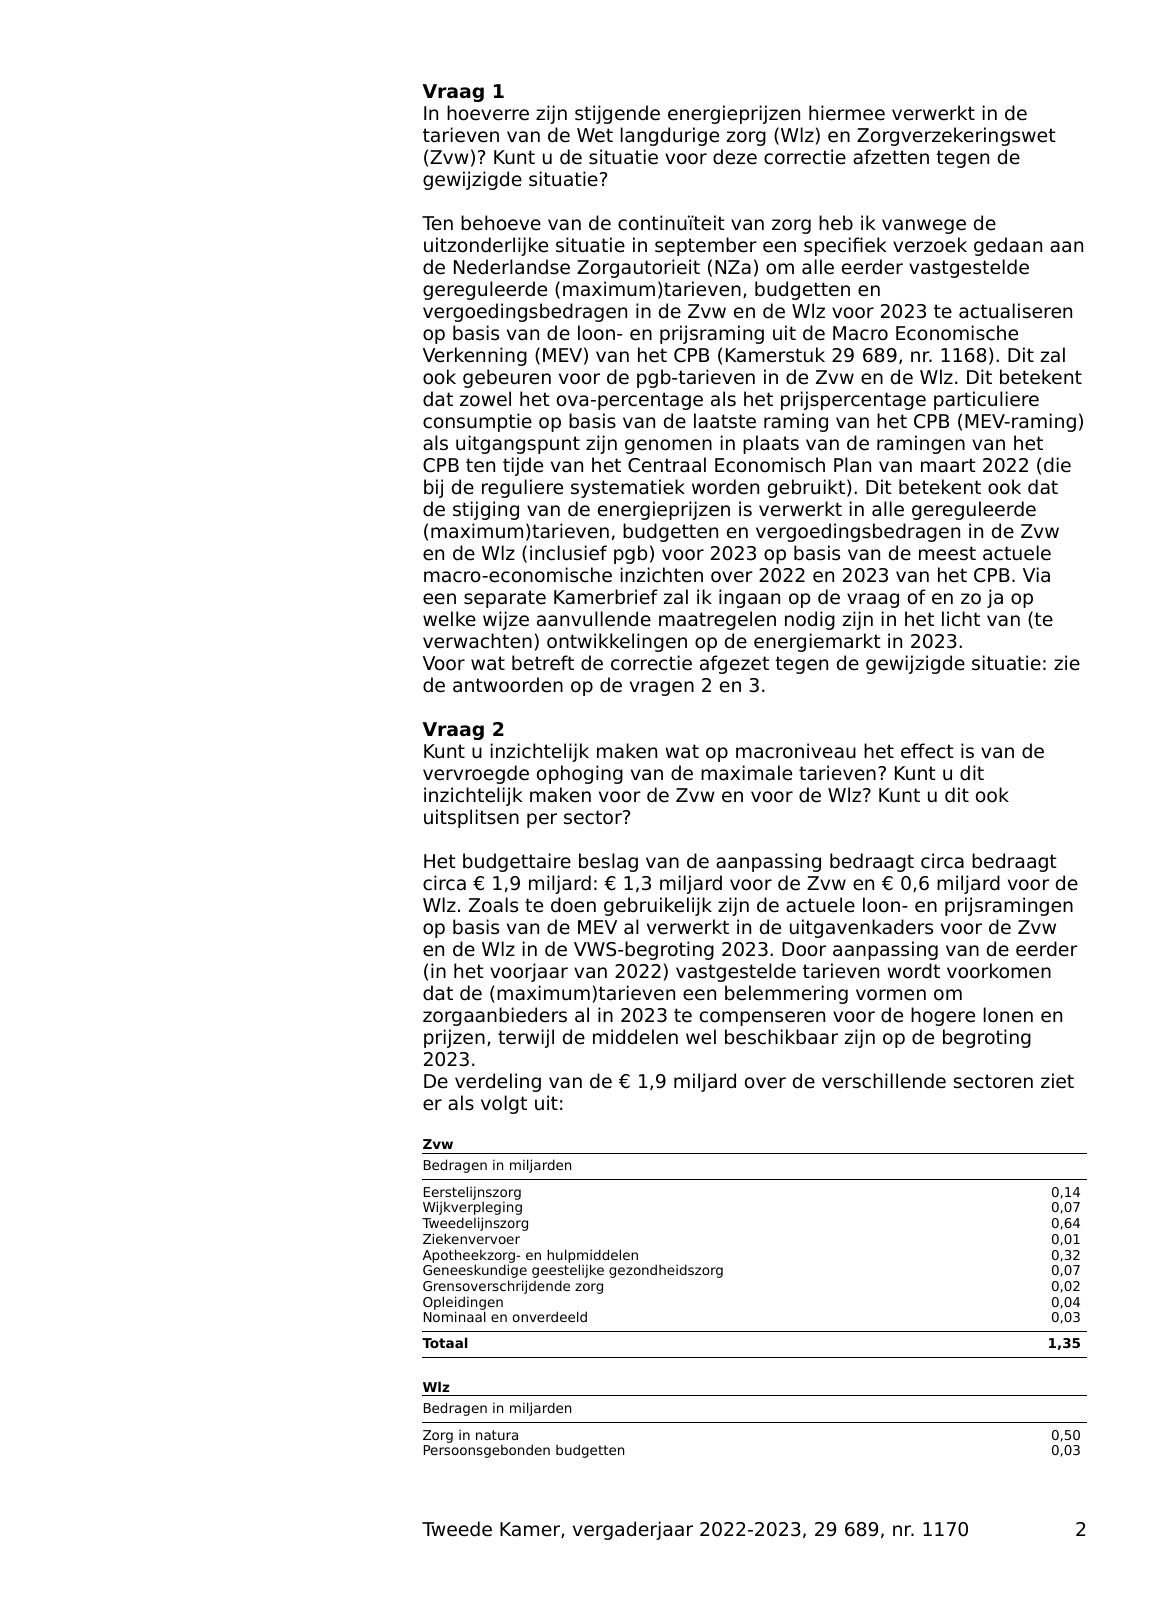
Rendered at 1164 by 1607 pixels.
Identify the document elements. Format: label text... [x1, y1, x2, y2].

table_cell Totaal [422, 1332, 964, 1357]
table_cell Ziekenvervoer [422, 1232, 964, 1247]
table_cell 0,01 [964, 1232, 1087, 1247]
table_cell Wijkverpleging [422, 1200, 964, 1216]
table_cell 0,03 [964, 1310, 1087, 1331]
table_cell Eerstelijnszorg [422, 1180, 964, 1200]
table_cell 0,14 [964, 1180, 1087, 1200]
table_header Zvw [422, 1137, 1087, 1152]
text In hoeverre zijn stijgende energieprijzen hiermee verwerkt in de tarieven van de Wet langdurige zorg (Wlz) en Zorgverzekeringswet (Zvw)? Kunt u de situatie voor deze correctie afzetten tegen de gewijzigde situatie? [422, 103, 1087, 191]
table_cell Zorg in natura [422, 1423, 964, 1443]
table_cell 0,07 [964, 1200, 1087, 1216]
text De verdeling van de € 1,9 miljard over de verschillende sectoren ziet er als volgt uit: [422, 1071, 1087, 1115]
table_cell 0,32 [964, 1247, 1087, 1263]
text Vraag 2 [422, 719, 1087, 741]
table_cell Tweedelijnszorg [422, 1216, 964, 1232]
text Het budgettaire beslag van de aanpassing bedraagt circa bedraagt circa € 1,9 miljard: € 1,3 miljard voor de Zvw en € 0,6 miljard voor de Wlz. Zoals te doen gebruikelijk zijn de actuele loon- en prijsramingen op basis van de MEV al verwerkt in de uitgavenkaders voor de Zvw en de Wlz in de VWS-begroting 2023. Door aanpassing van de eerder (in het voorjaar van 2022) vastgestelde tarieven wordt voorkomen dat de (maximum)tarieven een belemmering vormen om zorgaanbieders al in 2023 te compenseren voor de hogere lonen en prijzen, terwijl de middelen wel beschikbaar zijn op de begroting 2023. [422, 851, 1087, 1071]
table_cell 0,50 [964, 1423, 1087, 1443]
table_cell 0,04 [964, 1295, 1087, 1310]
table_cell Bedragen in miljarden [422, 1396, 964, 1422]
table_cell Opleidingen [422, 1295, 964, 1310]
table_cell [964, 1154, 1087, 1179]
table_cell Bedragen in miljarden [422, 1154, 964, 1179]
text Voor wat betreft de correctie afgezet tegen de gewijzigde situatie: zie de antwoorden op de vragen 2 en 3. [422, 653, 1087, 697]
table_cell Grensoverschrijdende zorg [422, 1279, 964, 1294]
table_cell [964, 1396, 1087, 1422]
text Kunt u inzichtelijk maken wat op macroniveau het effect is van de vervroegde ophoging van de maximale tarieven? Kunt u dit inzichtelijk maken voor de Zvw en voor de Wlz? Kunt u dit ook uitsplitsen per sector? [422, 741, 1087, 829]
table_cell Persoonsgebonden budgetten [422, 1443, 964, 1459]
text Vraag 1 [422, 81, 1087, 103]
table_cell Geneeskundige geestelijke gezondheidszorg [422, 1263, 964, 1279]
table_cell 0,02 [964, 1279, 1087, 1294]
table_cell Nominaal en onverdeeld [422, 1310, 964, 1331]
table_cell 0,07 [964, 1263, 1087, 1279]
table_cell Apotheekzorg- en hulpmiddelen [422, 1247, 964, 1263]
table_cell 0,03 [964, 1443, 1087, 1459]
text Ten behoeve van de continuïteit van zorg heb ik vanwege de uitzonderlijke situatie in september een specifiek verzoek gedaan aan de Nederlandse Zorgautorieit (NZa) om alle eerder vastgestelde gereguleerde (maximum)tarieven, budgetten en vergoedingsbedragen in de Zvw en de Wlz voor 2023 te actualiseren op basis van de loon- en prijsraming uit de Macro Economische Verkenning (MEV) van het CPB (Kamerstuk 29 689, nr. 1168). Dit zal ook gebeuren voor de pgb-tarieven in de Zvw en de Wlz. Dit betekent dat zowel het ova-percentage als het prijspercentage particuliere consumptie op basis van de laatste raming van het CPB (MEV-raming) als uitgangspunt zijn genomen in plaats van de ramingen van het CPB ten tijde van het Centraal Economisch Plan van maart 2022 (die bij de reguliere systematiek worden gebruikt). Dit betekent ook dat de stijging van de energieprijzen is verwerkt in alle gereguleerde (maximum)tarieven, budgetten en vergoedingsbedragen in de Zvw en de Wlz (inclusief pgb) voor 2023 op basis van de meest actuele macro-economische inzichten over 2022 en 2023 van het CPB. Via een separate Kamerbrief zal ik ingaan op de vraag of en zo ja op welke wijze aanvullende maatregelen nodig zijn in het licht van (te verwachten) ontwikkelingen op de energiemarkt in 2023. [422, 213, 1087, 653]
table_header Wlz [422, 1380, 1087, 1395]
table_cell 0,64 [964, 1216, 1087, 1232]
table_cell 1,35 [964, 1332, 1087, 1357]
